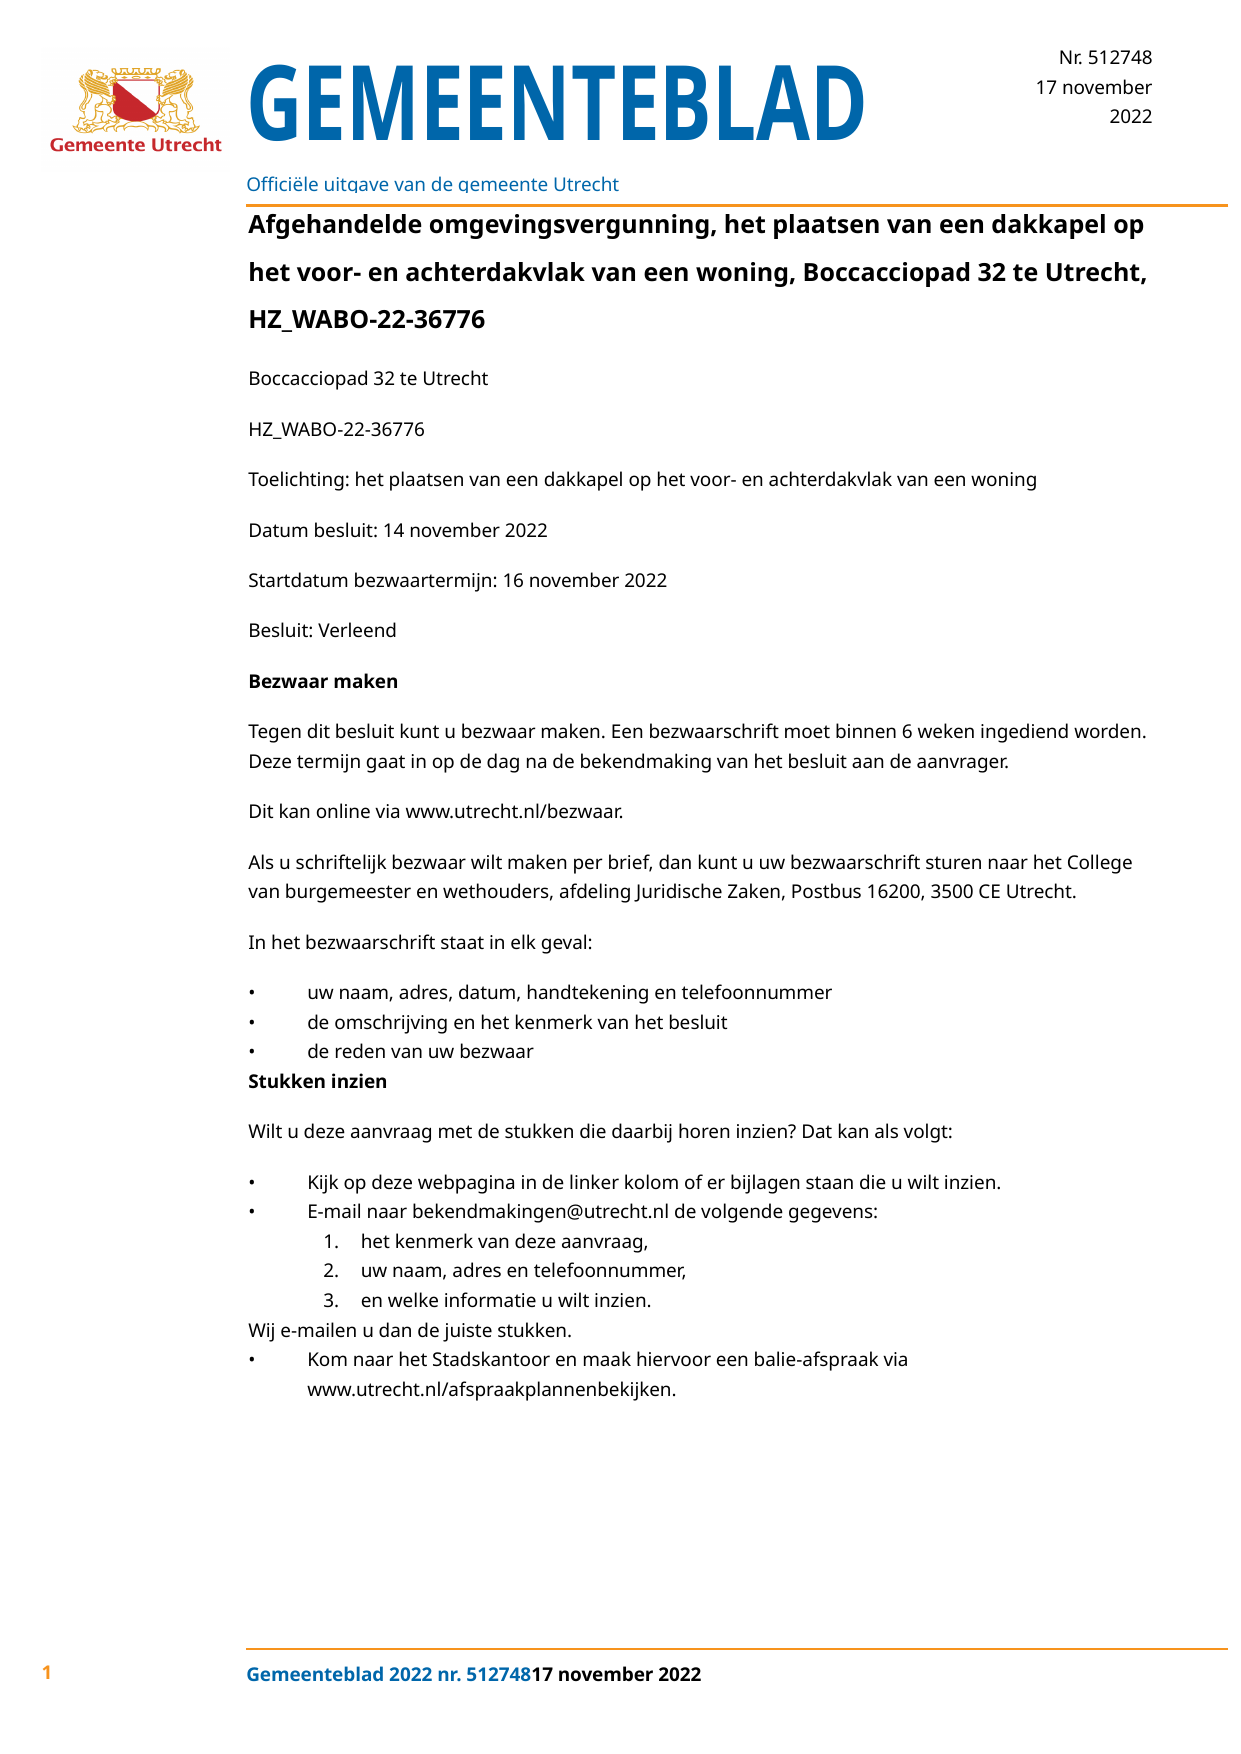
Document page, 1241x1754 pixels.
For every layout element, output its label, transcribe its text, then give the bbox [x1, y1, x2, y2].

text Wilt u deze aanvraag met de stukken die daarbij horen inzien? Dat kan als volgt: [248, 1118, 1152, 1144]
text Toelichting: het plaatsen van een dakkapel op het voor- en achterdakvlak van een woning [248, 466, 1152, 492]
list de omschrijving en het kenmerk van het besluit [248, 1009, 1152, 1034]
text Afgehandelde omgevingsvergunning, het plaatsen van een dakkapel op het voor- en achterdakvlak van een woning, Boccacciopad 32 te Utrecht, HZ_WABO-22-36776 [248, 207, 1152, 336]
list de reden van uw bezwaar [248, 1038, 1152, 1064]
text Tegen dit besluit kunt u bezwaar maken. Een bezwaarschrift moet binnen 6 weken ingediend worden. Deze termijn gaat in op de dag na de bekendmaking van het besluit aan de aanvrager. [248, 718, 1152, 774]
text Stukken inzien [248, 1068, 1152, 1094]
list het kenmerk van deze aanvraag, [323, 1228, 1152, 1254]
text Wij e-mailen u dan de juiste stukken. [248, 1317, 1152, 1342]
list uw naam, adres, datum, handtekening en telefoonnummer [248, 979, 1152, 1005]
list uw naam, adres en telefoonnummer, [323, 1258, 1152, 1283]
text Bezwaar maken [248, 668, 1152, 694]
text HZ_WABO-22-36776 [248, 416, 1152, 442]
text Boccacciopad 32 te Utrecht [248, 366, 1152, 391]
text Besluit: Verleend [248, 618, 1152, 643]
text Datum besluit: 14 november 2022 [248, 517, 1152, 542]
text Startdatum bezwaartermijn: 16 november 2022 [248, 567, 1152, 593]
text Als u schriftelijk bezwaar wilt maken per brief, dan kunt u uw bezwaarschrift sturen naar het College van burgemeester en wethouders, afdeling Juridische Zaken, Postbus 16200, 3500 CE Utrecht. [248, 849, 1152, 904]
list Kom naar het Stadskantoor en maak hiervoor een balie-afspraak via www.utrecht.nl/afspraakplannenbekijken. [248, 1346, 1152, 1402]
list Kijk op deze webpagina in de linker kolom of er bijlagen staan die u wilt inzien. [248, 1169, 1152, 1194]
picture [41, 47, 231, 172]
text In het bezwaarschrift staat in elk geval: [248, 929, 1152, 954]
list en welke informatie u wilt inzien. [323, 1287, 1152, 1313]
text Dit kan online via www.utrecht.nl/bezwaar. [248, 798, 1152, 824]
list E-mail naar bekendmakingen@utrecht.nl de volgende gegevens: [248, 1198, 1152, 1224]
